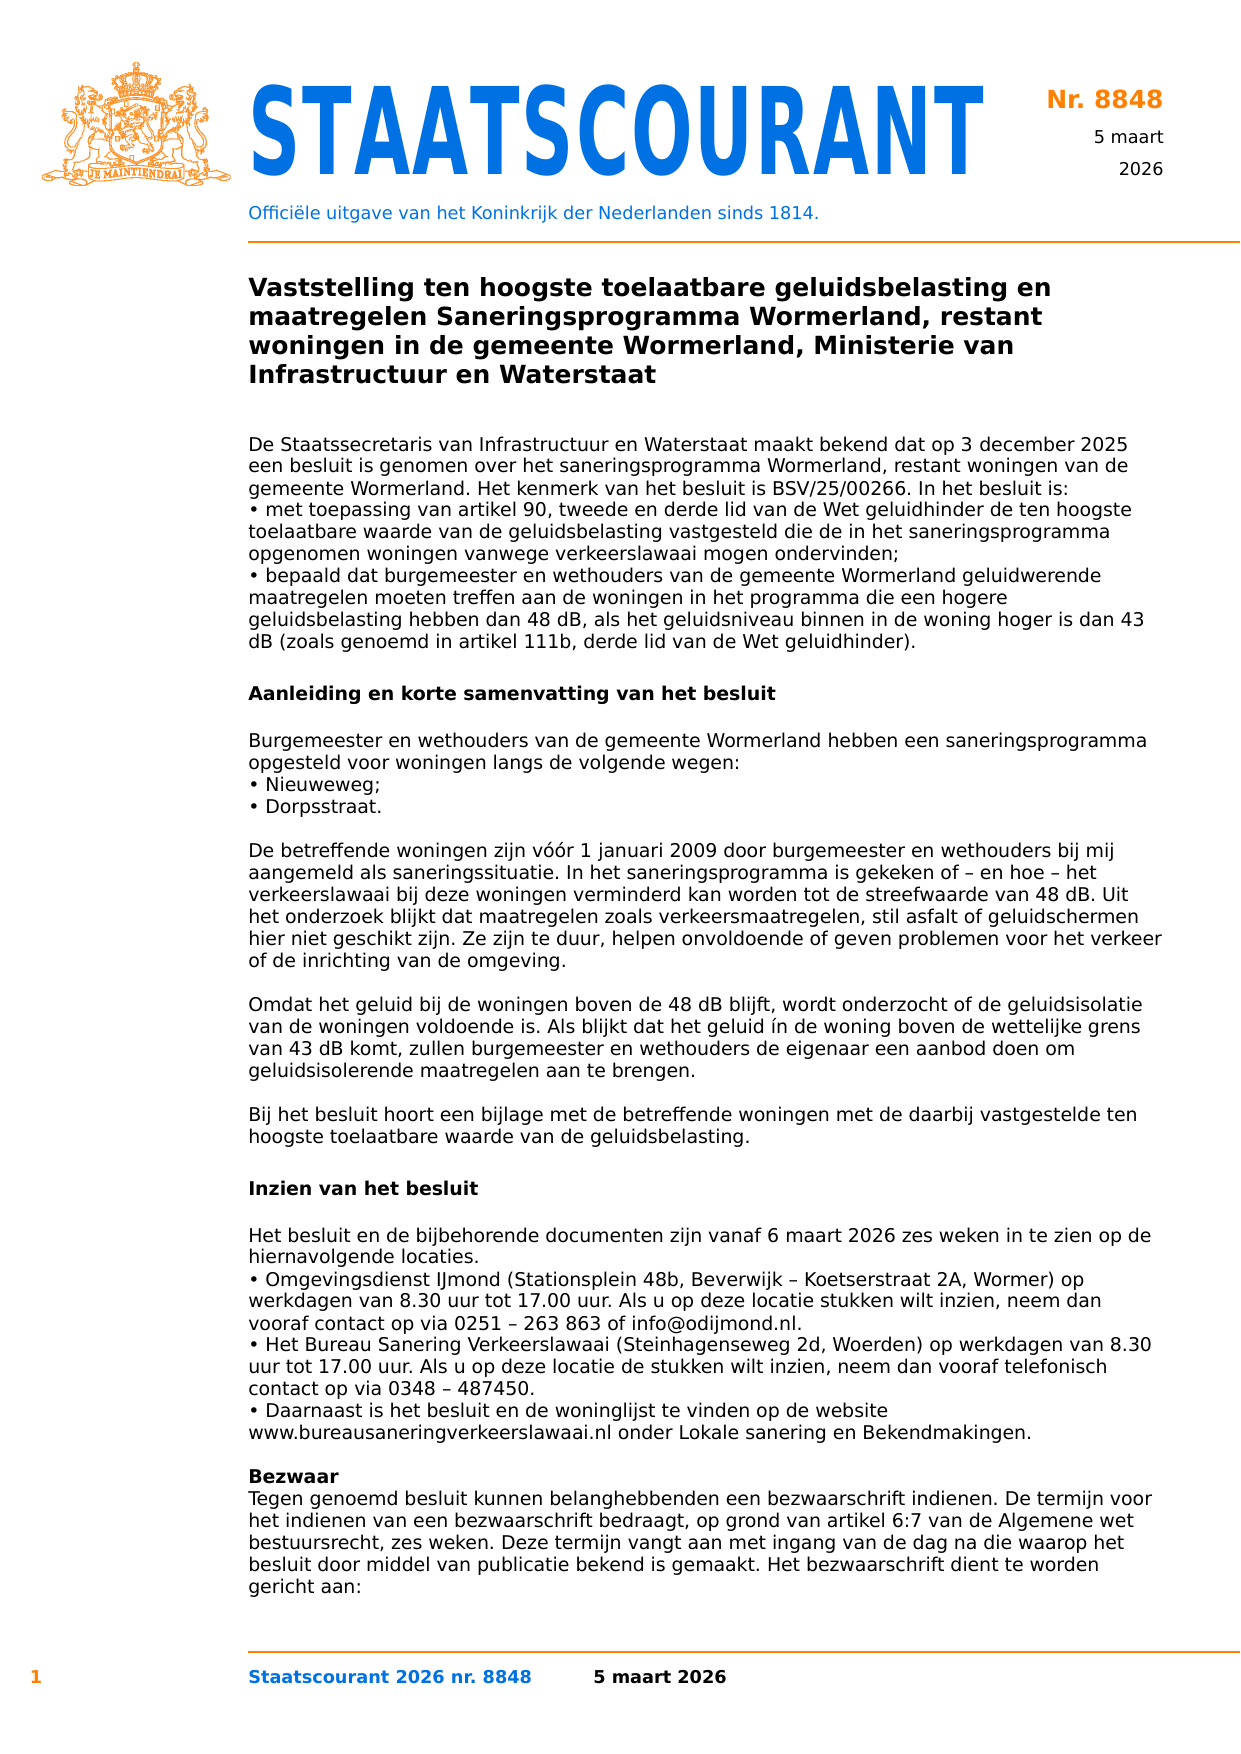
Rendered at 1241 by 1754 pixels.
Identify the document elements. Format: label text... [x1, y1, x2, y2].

text De Staatssecretaris van Infrastructuur en Waterstaat maakt bekend dat op 3 december 2025 een besluit is genomen over het saneringsprogramma Wormerland, restant woningen van de gemeente Wormerland. Het kenmerk van het besluit is BSV/25/00266. In het besluit is: [248, 433, 1163, 499]
text Tegen genoemd besluit kunnen belanghebbenden een bezwaarschrift indienen. De termijn voor het indienen van een bezwaarschrift bedraagt, op grond van artikel 6:7 van de Algemene wet bestuursrecht, zes weken. Deze termijn vangt aan met ingang van de dag na die waarop het besluit door middel van publicatie bekend is gemaakt. Het bezwaarschrift dient te worden gericht aan: [248, 1488, 1163, 1598]
table_cell 2026 [998, 153, 1240, 203]
text • Dorpsstraat. [248, 796, 1163, 818]
text Bij het besluit hoort een bijlage met de betreffende woningen met de daarbij vastgestelde ten hoogste toelaatbare waarde van de geluidsbelasting. [248, 1103, 1163, 1147]
text Burgemeester en wethouders van de gemeente Wormerland hebben een saneringsprogramma opgesteld voor woningen langs de volgende wegen: [248, 730, 1163, 774]
text Omdat het geluid bij de woningen boven de 48 dB blijft, wordt onderzocht of de geluidsisolatie van de woningen voldoende is. Als blijkt dat het geluid ín de woning boven de wettelijke grens van 43 dB komt, zullen burgemeester en wethouders de eigenaar een aanbod doen om geluidsisolerende maatregelen aan te brengen. [248, 994, 1163, 1082]
text • Omgevingsdienst IJmond (Stationsplein 48b, Beverwijk – Koetserstraat 2A, Wormer) op werkdagen van 8.30 uur tot 17.00 uur. Als u op deze locatie stukken wilt inzien, neem dan vooraf contact op via 0251 – 263 863 of info@odijmond.nl. [248, 1268, 1163, 1334]
text • bepaald dat burgemeester en wethouders van de gemeente Wormerland geluidwerende maatregelen moeten treffen aan de woningen in het programma die een hogere geluidsbelasting hebben dan 48 dB, als het geluidsniveau binnen in de woning hoger is dan 43 dB (zoals genoemd in artikel 111b, derde lid van de Wet geluidhinder). [248, 565, 1163, 653]
subtitle Vaststelling ten hoogste toelaatbare geluidsbelasting en maatregelen Saneringsprogramma Wormerland, restant woningen in de gemeente Wormerland, Ministerie van Infrastructuur en Waterstaat [248, 273, 1163, 390]
table_cell Officiële uitgave van het Koninkrijk der Nederlanden sinds 1814. [248, 203, 1240, 241]
subtitle Inzien van het besluit [248, 1177, 1163, 1199]
subtitle Aanleiding en korte samenvatting van het besluit [248, 683, 1163, 705]
table_header STAATSCOURANT [248, 62, 998, 203]
table_header Nr. 8848 [998, 62, 1240, 121]
text Bezwaar [248, 1466, 1163, 1488]
text De betreffende woningen zijn vóór 1 januari 2009 door burgemeester en wethouders bij mij aangemeld als saneringssituatie. In het saneringsprogramma is gekeken of – en hoe – het verkeerslawaai bij deze woningen verminderd kan worden tot de streefwaarde van 48 dB. Uit het onderzoek blijkt dat maatregelen zoals verkeersmaatregelen, stil asfalt of geluidschermen hier niet geschikt zijn. Ze zijn te duur, helpen onvoldoende of geven problemen voor het verkeer of de inrichting van de omgeving. [248, 840, 1163, 972]
text • Het Bureau Sanering Verkeerslawaai (Steinhagenseweg 2d, Woerden) op werkdagen van 8.30 uur tot 17.00 uur. Als u op deze locatie de stukken wilt inzien, neem dan vooraf telefonisch contact op via 0348 – 487450. [248, 1334, 1163, 1400]
table_header [25, 62, 248, 241]
text Het besluit en de bijbehorende documenten zijn vanaf 6 maart 2026 zes weken in te zien op de hiernavolgende locaties. [248, 1224, 1163, 1268]
text • Nieuweweg; [248, 774, 1163, 796]
text • Daarnaast is het besluit en de woninglijst te vinden op de website www.bureausaneringverkeerslawaai.nl onder Lokale sanering en Bekendmakingen. [248, 1400, 1163, 1444]
picture [41, 62, 231, 186]
text • met toepassing van artikel 90, tweede en derde lid van de Wet geluidhinder de ten hoogste toelaatbare waarde van de geluidsbelasting vastgesteld die de in het saneringsprogramma opgenomen woningen vanwege verkeerslawaai mogen ondervinden; [248, 499, 1163, 565]
table_cell 5 maart [998, 121, 1240, 153]
